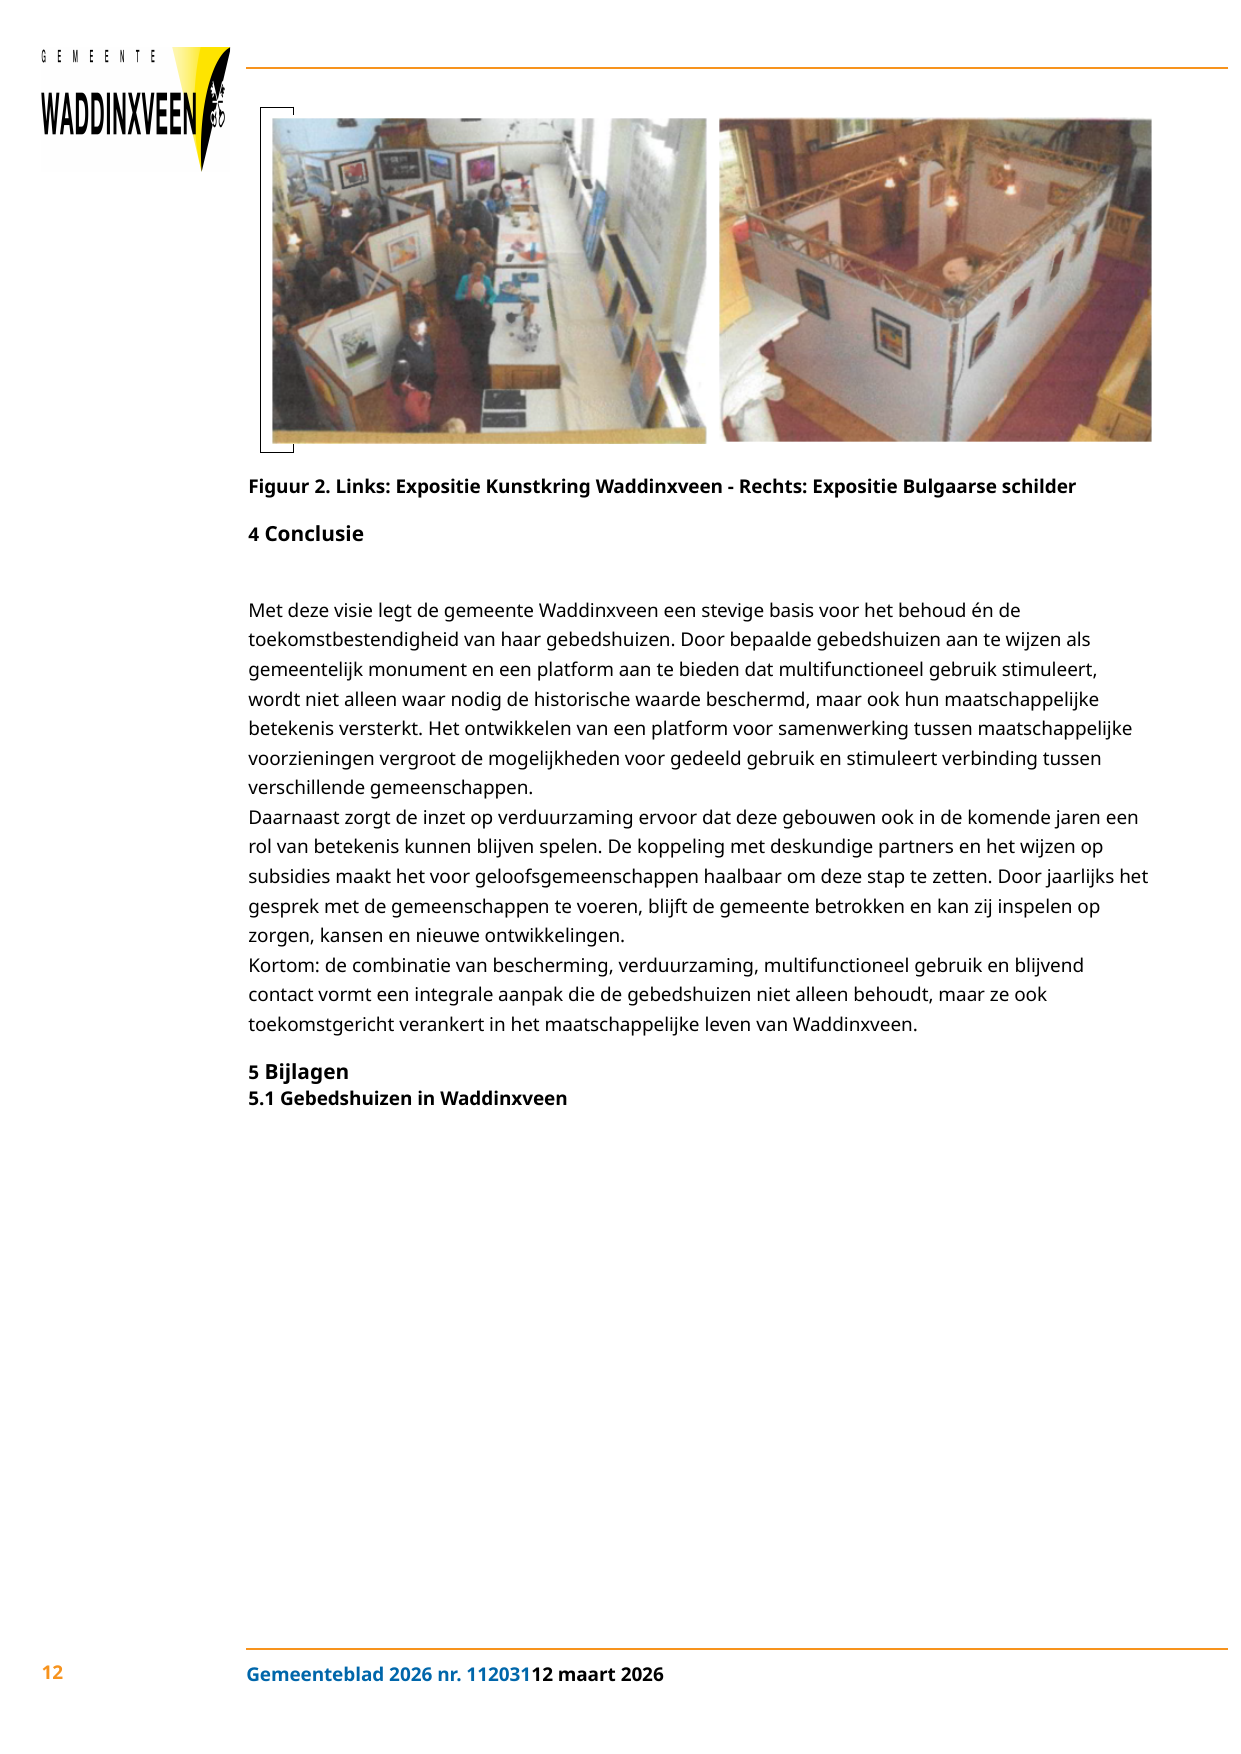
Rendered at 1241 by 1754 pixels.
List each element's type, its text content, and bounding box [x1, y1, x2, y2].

text 5.1 Gebedshuizen in Waddinxveen [248, 1085, 1152, 1111]
text Kortom: de combinatie van bescherming, verduurzaming, multifunctioneel gebruik en blijvend contact vormt een integrale aanpak die de gebedshuizen niet alleen behoudt, maar ze ook toekomstgericht verankert in het maatschappelijke leven van Waddinxveen. [248, 952, 1152, 1037]
text 4 Conclusie [248, 519, 1152, 548]
text Daarnaast zorgt de inzet op verduurzaming ervoor dat deze gebouwen ook in de komende jaren een rol van betekenis kunnen blijven spelen. De koppeling met deskundige partners en het wijzen op subsidies maakt het voor geloofsgemeenschappen haalbaar om deze stap te zetten. Door jaarlijks het gesprek met de gemeenschappen te voeren, blijft de gemeente betrokken en kan zij inspelen op zorgen, kansen en nieuwe ontwikkelingen. [248, 804, 1152, 948]
text 5 Bijlagen [248, 1057, 1152, 1085]
picture [41, 47, 231, 172]
text Figuur 2. Links: Expositie Kunstkring Waddinxveen - Rechts: Expositie Bulgaarse schilder [248, 474, 1152, 499]
picture [268, 115, 1155, 444]
text Met deze visie legt de gemeente Waddinxveen een stevige basis voor het behoud én de toekomstbestendigheid van haar gebedshuizen. Door bepaalde gebedshuizen aan te wijzen als gemeentelijk monument en een platform aan te bieden dat multifunctioneel gebruik stimuleert, wordt niet alleen waar nodig de historische waarde beschermd, maar ook hun maatschappelijke betekenis versterkt. Het ontwikkelen van een platform voor samenwerking tussen maatschappelijke voorzieningen vergroot de mogelijkheden voor gedeeld gebruik en stimuleert verbinding tussen verschillende gemeenschappen. [248, 597, 1152, 800]
